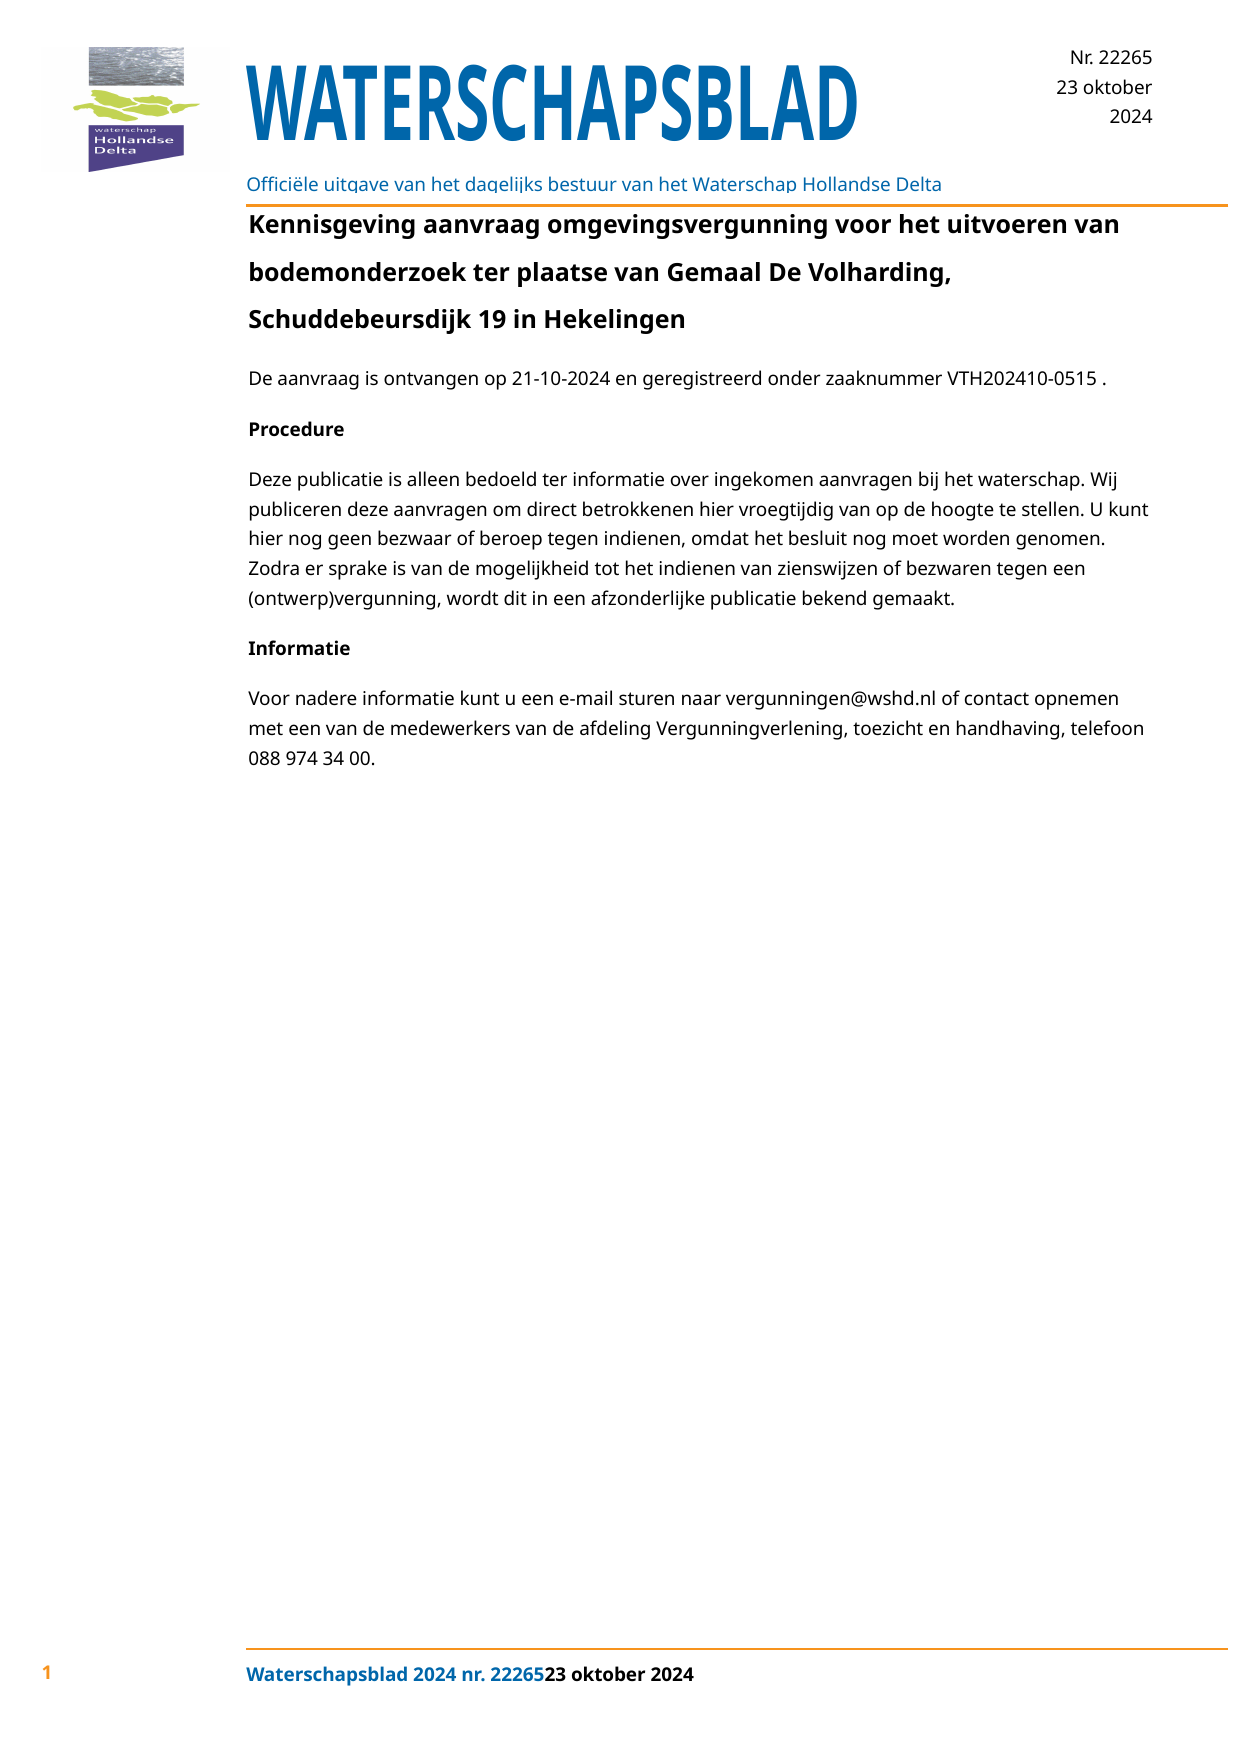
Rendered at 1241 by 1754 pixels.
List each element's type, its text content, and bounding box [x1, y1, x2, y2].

picture [41, 47, 231, 172]
text Informatie [248, 635, 1152, 661]
text De aanvraag is ontvangen op 21-10-2024 en geregistreerd onder zaaknummer VTH202410-0515 . [248, 366, 1152, 391]
text Voor nadere informatie kunt u een e-mail sturen naar vergunningen@wshd.nl of contact opnemen met een van de medewerkers van de afdeling Vergunningverlening, toezicht en handhaving, telefoon 088 974 34 00. [248, 686, 1152, 770]
text Kennisgeving aanvraag omgevingsvergunning voor het uitvoeren van bodemonderzoek ter plaatse van Gemaal De Volharding, Schuddebeursdijk 19 in Hekelingen [248, 207, 1152, 336]
text Deze publicatie is alleen bedoeld ter informatie over ingekomen aanvragen bij het waterschap. Wij publiceren deze aanvragen om direct betrokkenen hier vroegtijdig van op de hoogte te stellen. U kunt hier nog geen bezwaar of beroep tegen indienen, omdat het besluit nog moet worden genomen. Zodra er sprake is van de mogelijkheid tot het indienen van zienswijzen of bezwaren tegen een (ontwerp)vergunning, wordt dit in een afzonderlijke publicatie bekend gemaakt. [248, 466, 1152, 610]
text Procedure [248, 416, 1152, 442]
